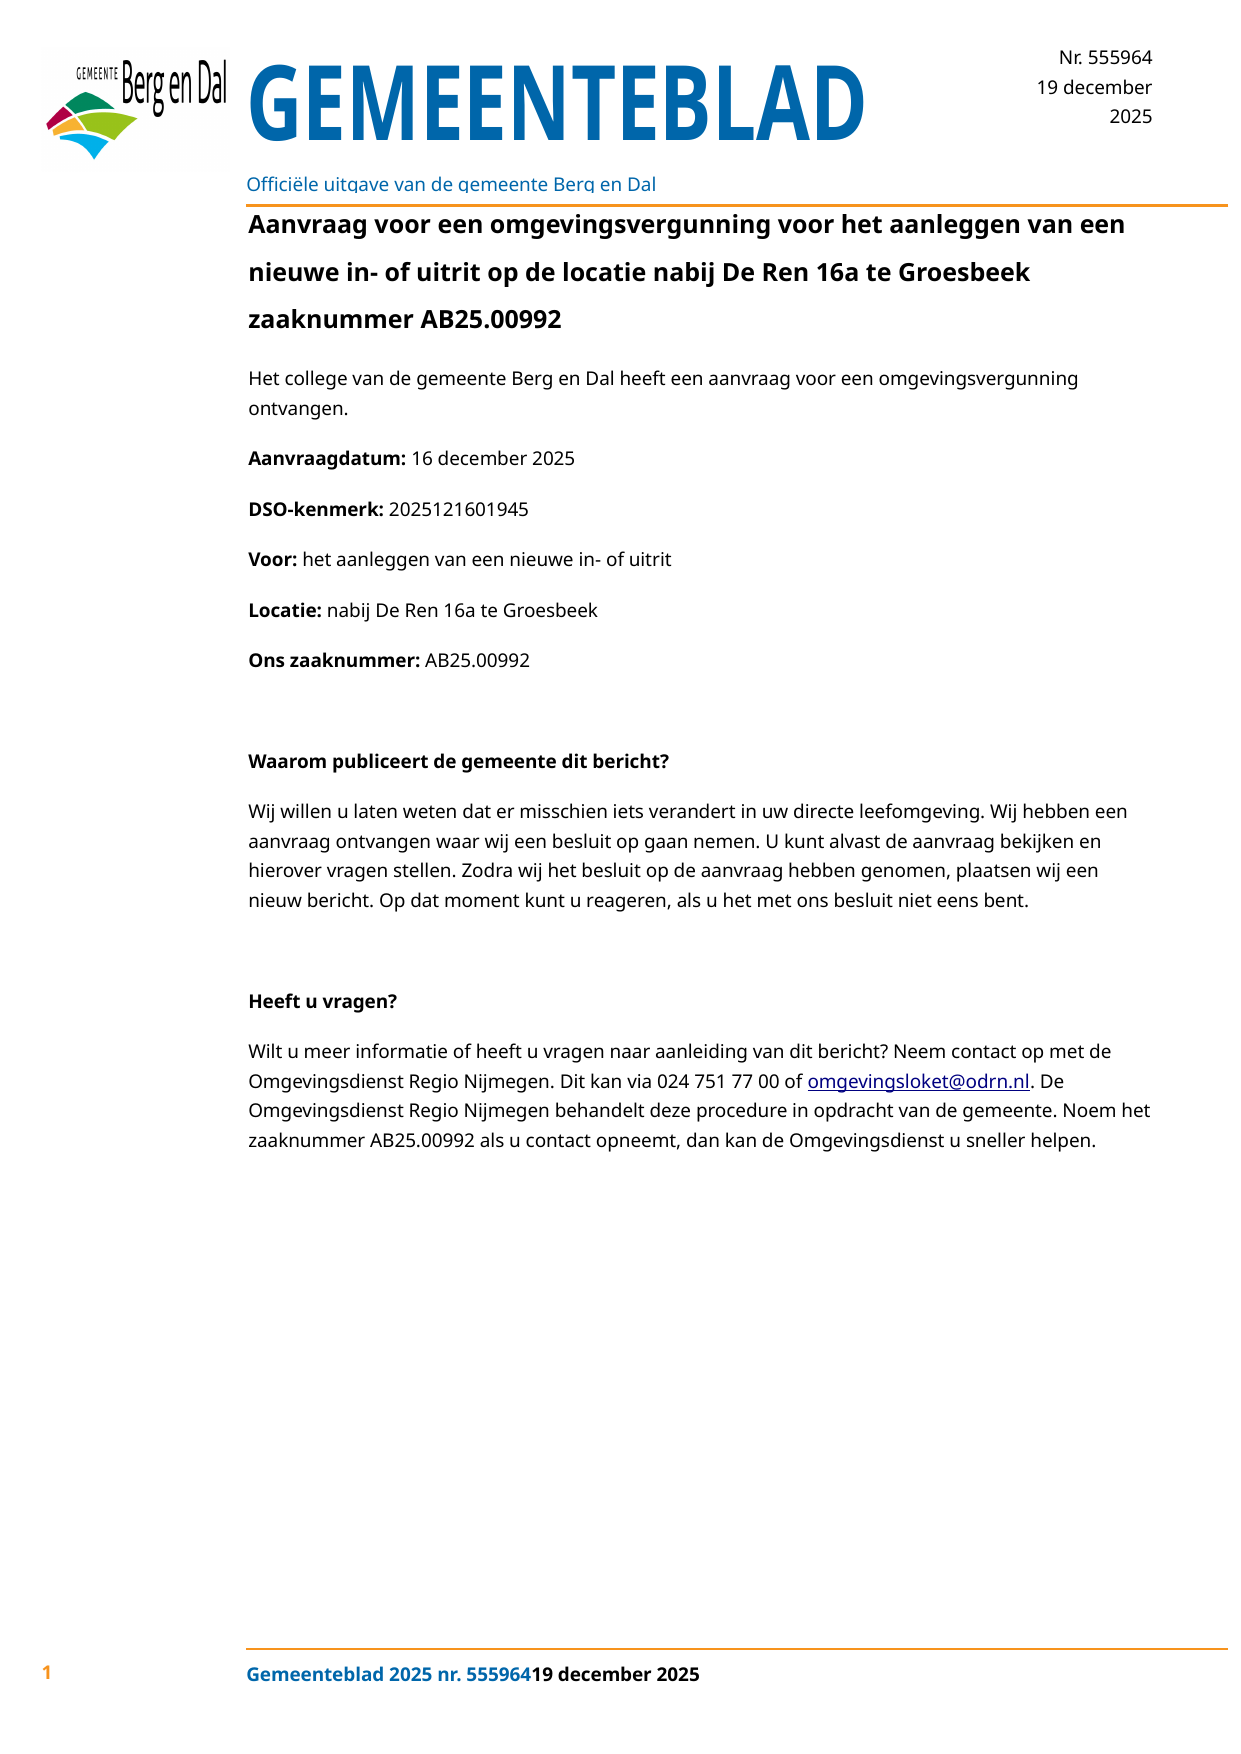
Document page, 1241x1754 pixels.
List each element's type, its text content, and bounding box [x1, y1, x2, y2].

text Voor: het aanleggen van een nieuwe in- of uitrit [248, 546, 1152, 572]
text Het college van de gemeente Berg en Dal heeft een aanvraag voor een omgevingsvergunning ontvangen. [248, 366, 1152, 421]
text Waarom publiceert de gemeente dit bericht? [248, 748, 1152, 774]
text Locatie: nabij De Ren 16a te Groesbeek [248, 597, 1152, 622]
text Heeft u vragen? [248, 988, 1152, 1014]
text Aanvraagdatum: 16 december 2025 [248, 446, 1152, 471]
text Wij willen u laten weten dat er misschien iets verandert in uw directe leefomgeving. Wij hebben een aanvraag ontvangen waar wij een besluit op gaan nemen. U kunt alvast de aanvraag bekijken en hierover vragen stellen. Zodra wij het besluit op de aanvraag hebben genomen, plaatsen wij een nieuw bericht. Op dat moment kunt u reageren, als u het met ons besluit niet eens bent. [248, 798, 1152, 913]
picture [41, 47, 231, 172]
text DSO-kenmerk: 2025121601945 [248, 496, 1152, 522]
text Ons zaaknummer: AB25.00992 [248, 647, 1152, 673]
text Aanvraag voor een omgevingsvergunning voor het aanleggen van een nieuwe in- of uitrit op de locatie nabij De Ren 16a te Groesbeek zaaknummer AB25.00992 [248, 207, 1152, 336]
text Wilt u meer informatie of heeft u vragen naar aanleiding van dit bericht? Neem contact op met de Omgevingsdienst Regio Nijmegen. Dit kan via 024 751 77 00 of omgevingsloket@odrn.nl. De Omgevingsdienst Regio Nijmegen behandelt deze procedure in opdracht van de gemeente. Noem het zaaknummer AB25.00992 als u contact opneemt, dan kan de Omgevingsdienst u sneller helpen. [248, 1038, 1152, 1153]
